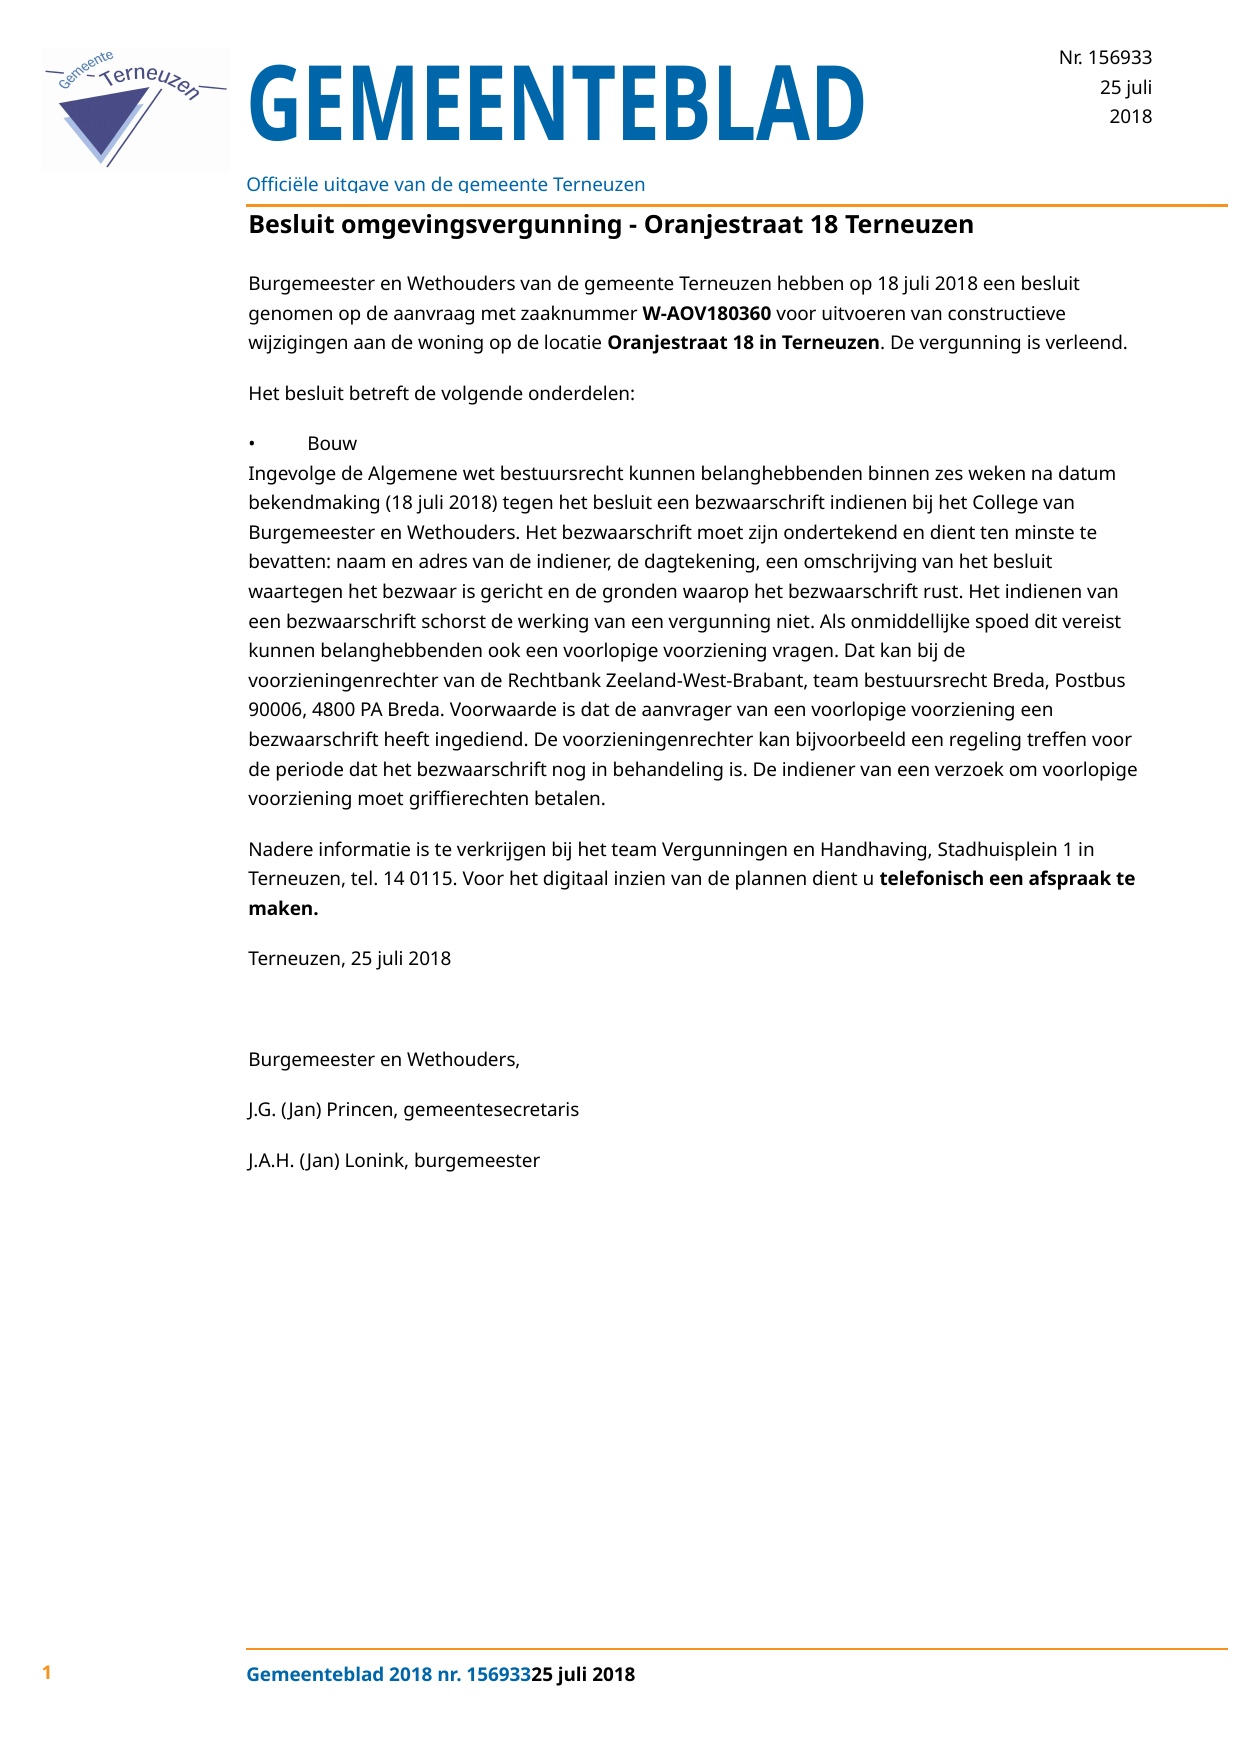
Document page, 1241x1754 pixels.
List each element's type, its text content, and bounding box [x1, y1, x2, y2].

text Nadere informatie is te verkrijgen bij het team Vergunningen en Handhaving, Stadhuisplein 1 in Terneuzen, tel. 14 0115. Voor het digitaal inzien van de plannen dient u telefonisch een afspraak te maken. [248, 836, 1152, 921]
list Bouw [248, 430, 1152, 456]
text Burgemeester en Wethouders, [248, 1046, 1152, 1072]
text Terneuzen, 25 juli 2018 [248, 945, 1152, 971]
text J.G. (Jan) Princen, gemeentesecretaris [248, 1097, 1152, 1122]
picture [41, 47, 231, 172]
text Besluit omgevingsvergunning - Oranjestraat 18 Terneuzen [248, 207, 1152, 241]
text J.A.H. (Jan) Lonink, burgemeester [248, 1147, 1152, 1173]
text Ingevolge de Algemene wet bestuursrecht kunnen belanghebbenden binnen zes weken na datum bekendmaking (18 juli 2018) tegen het besluit een bezwaarschrift indienen bij het College van Burgemeester en Wethouders. Het bezwaarschrift moet zijn ondertekend en dient ten minste te bevatten: naam en adres van de indiener, de dagtekening, een omschrijving van het besluit waartegen het bezwaar is gericht en de gronden waarop het bezwaarschrift rust. Het indienen van een bezwaarschrift schorst de werking van een vergunning niet. Als onmiddellijke spoed dit vereist kunnen belanghebbenden ook een voorlopige voorziening vragen. Dat kan bij de voorzieningenrechter van de Rechtbank Zeeland-West-Brabant, team bestuursrecht Breda, Postbus 90006, 4800 PA Breda. Voorwaarde is dat de aanvrager van een voorlopige voorziening een bezwaarschrift heeft ingediend. De voorzieningenrechter kan bijvoorbeeld een regeling treffen voor de periode dat het bezwaarschrift nog in behandeling is. De indiener van een verzoek om voorlopige voorziening moet griffierechten betalen. [248, 460, 1152, 811]
text Het besluit betreft de volgende onderdelen: [248, 380, 1152, 406]
text Burgemeester en Wethouders van de gemeente Terneuzen hebben op 18 juli 2018 een besluit genomen op de aanvraag met zaaknummer W-AOV180360 voor uitvoeren van constructieve wijzigingen aan de woning op de locatie Oranjestraat 18 in Terneuzen. De vergunning is verleend. [248, 270, 1152, 355]
